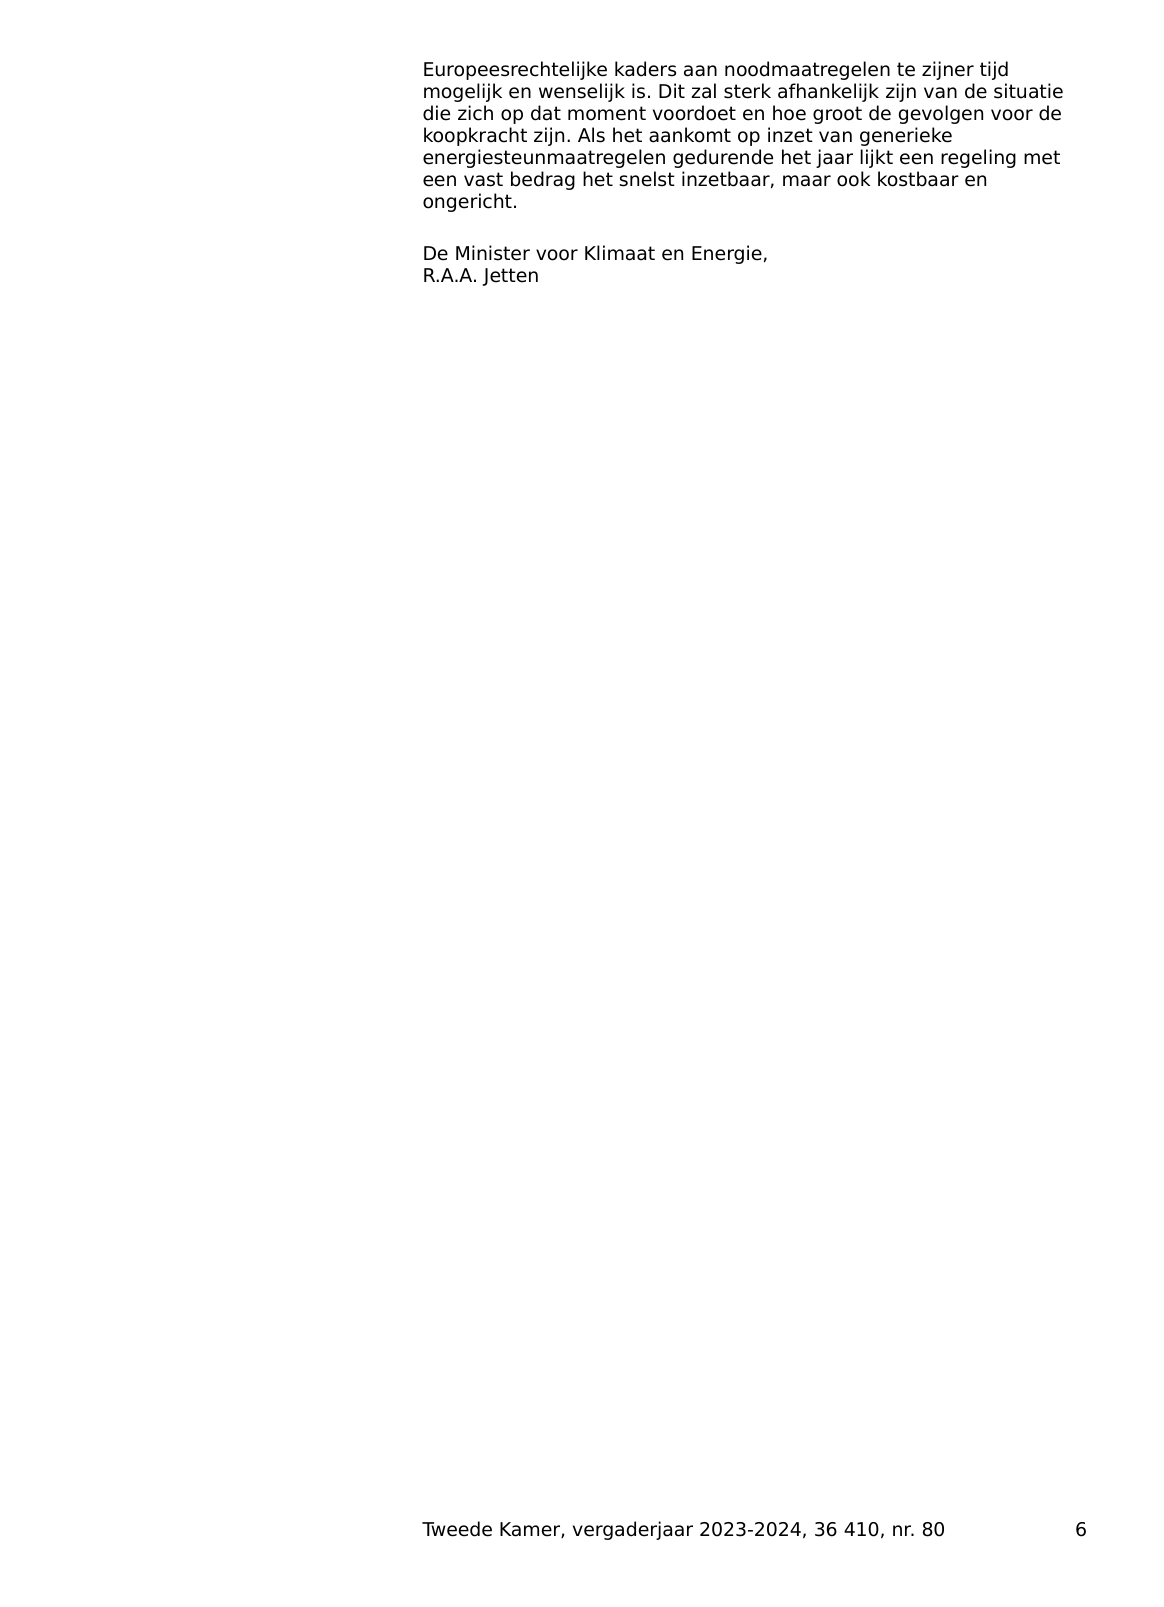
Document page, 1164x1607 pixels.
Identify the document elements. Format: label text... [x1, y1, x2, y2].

text Europeesrechtelijke kaders aan noodmaatregelen te zijner tijd mogelijk en wenselijk is. Dit zal sterk afhankelijk zijn van de situatie die zich op dat moment voordoet en hoe groot de gevolgen voor de koopkracht zijn. Als het aankomt op inzet van generieke energiesteunmaatregelen gedurende het jaar lijkt een regeling met een vast bedrag het snelst inzetbaar, maar ook kostbaar en ongericht. [422, 59, 1087, 213]
text De Minister voor Klimaat en Energie, R.A.A. Jetten [422, 243, 1087, 287]
